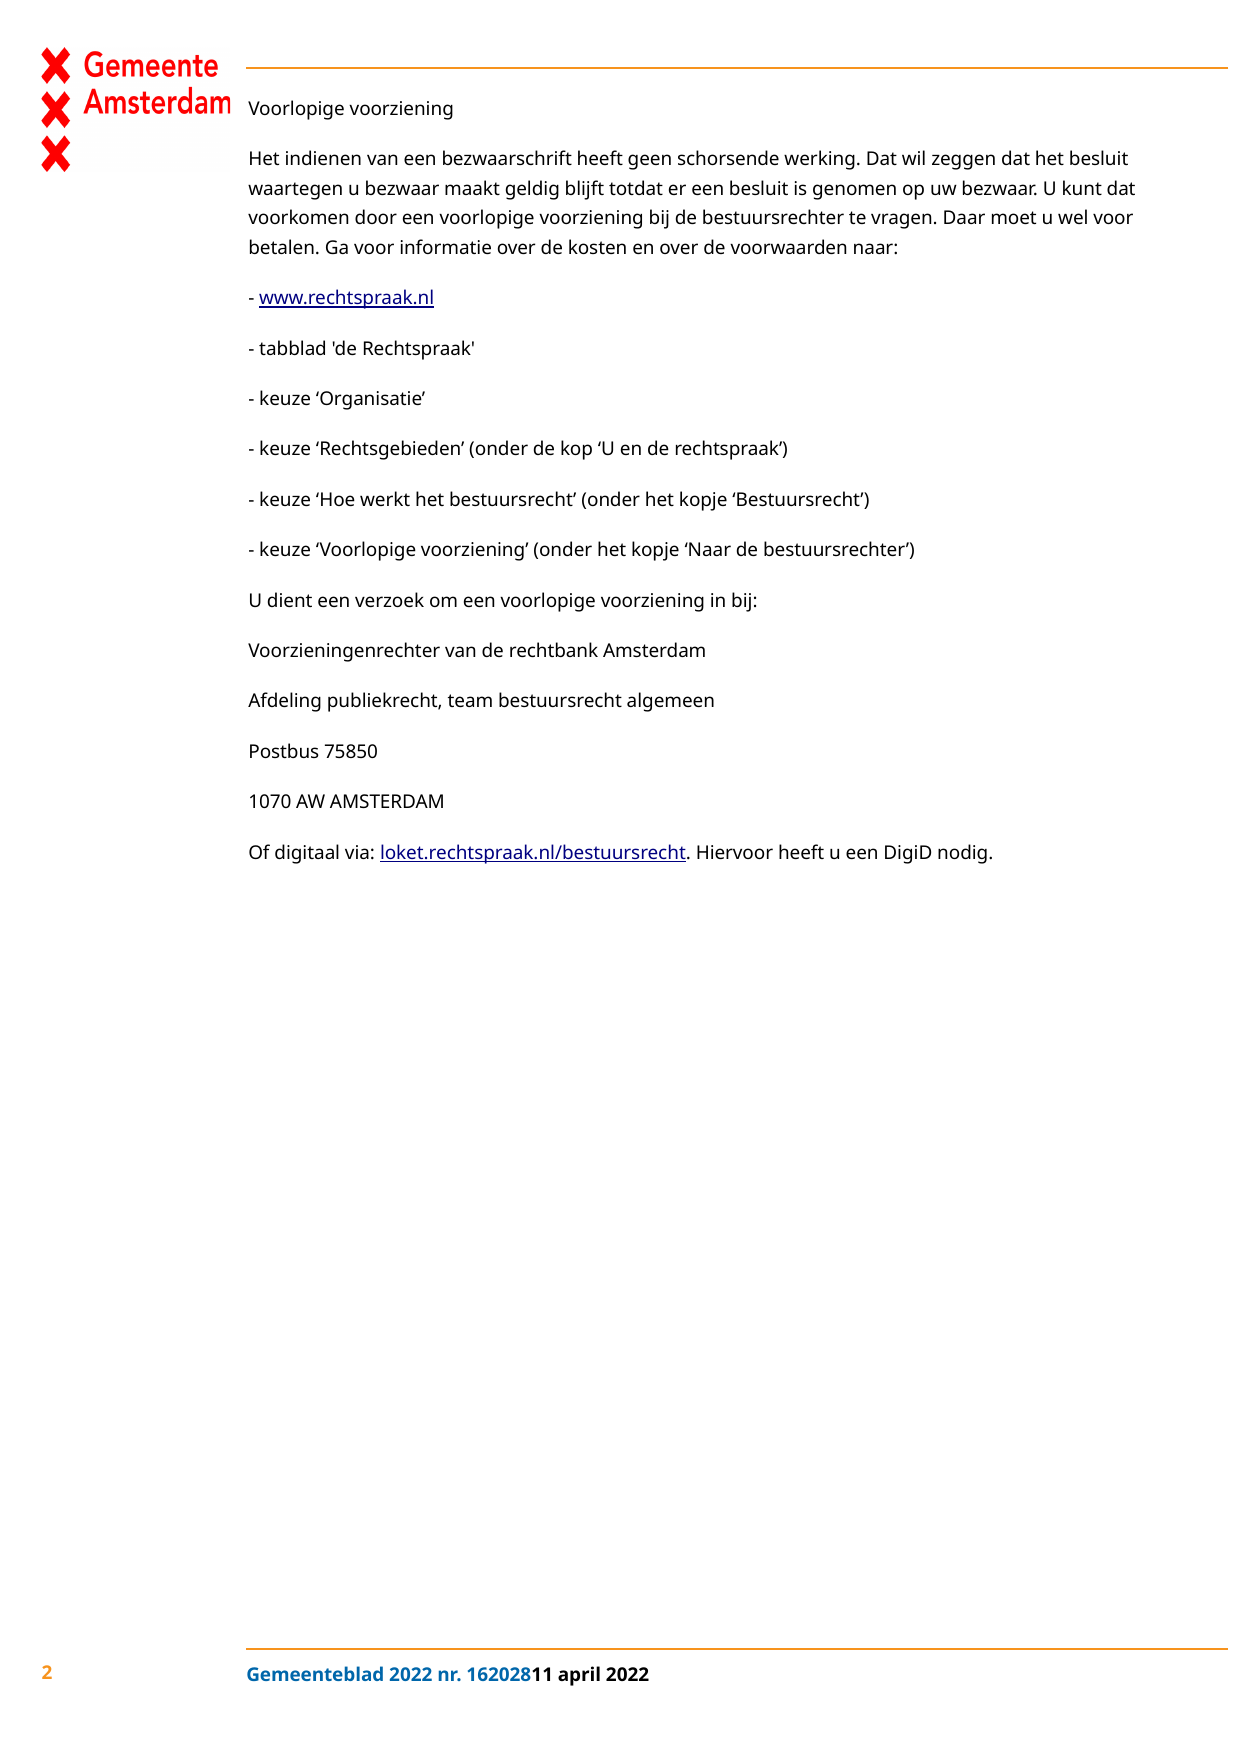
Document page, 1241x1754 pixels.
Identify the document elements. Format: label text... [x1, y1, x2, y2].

text Het indienen van een bezwaarschrift heeft geen schorsende werking. Dat wil zeggen dat het besluit waartegen u bezwaar maakt geldig blijft totdat er een besluit is genomen op uw bezwaar. U kunt dat voorkomen door een voorlopige voorziening bij de bestuursrechter te vragen. Daar moet u wel voor betalen. Ga voor informatie over de kosten en over de voorwaarden naar: [248, 145, 1152, 260]
text - www.rechtspraak.nl [248, 284, 1152, 310]
text Afdeling publiekrecht, team bestuursrecht algemeen [248, 688, 1152, 713]
text U dient een verzoek om een voorlopige voorziening in bij: [248, 587, 1152, 613]
text - keuze ‘Rechtsgebieden’ (onder de kop ‘U en de rechtspraak’) [248, 436, 1152, 461]
text 1070 AW AMSTERDAM [248, 788, 1152, 814]
text - keuze ‘Voorlopige voorziening’ (onder het kopje ‘Naar de bestuursrechter’) [248, 536, 1152, 562]
text Of digitaal via: loket.rechtspraak.nl/bestuursrecht. Hiervoor heeft u een DigiD nodig. [248, 839, 1152, 865]
picture [41, 47, 231, 172]
text Voorlopige voorziening [248, 95, 1152, 121]
text - keuze ‘Hoe werkt het bestuursrecht’ (onder het kopje ‘Bestuursrecht’) [248, 486, 1152, 512]
text Postbus 75850 [248, 738, 1152, 764]
text - tabblad 'de Rechtspraak' [248, 335, 1152, 361]
text - keuze ‘Organisatie’ [248, 385, 1152, 411]
text Voorzieningenrechter van de rechtbank Amsterdam [248, 637, 1152, 663]
